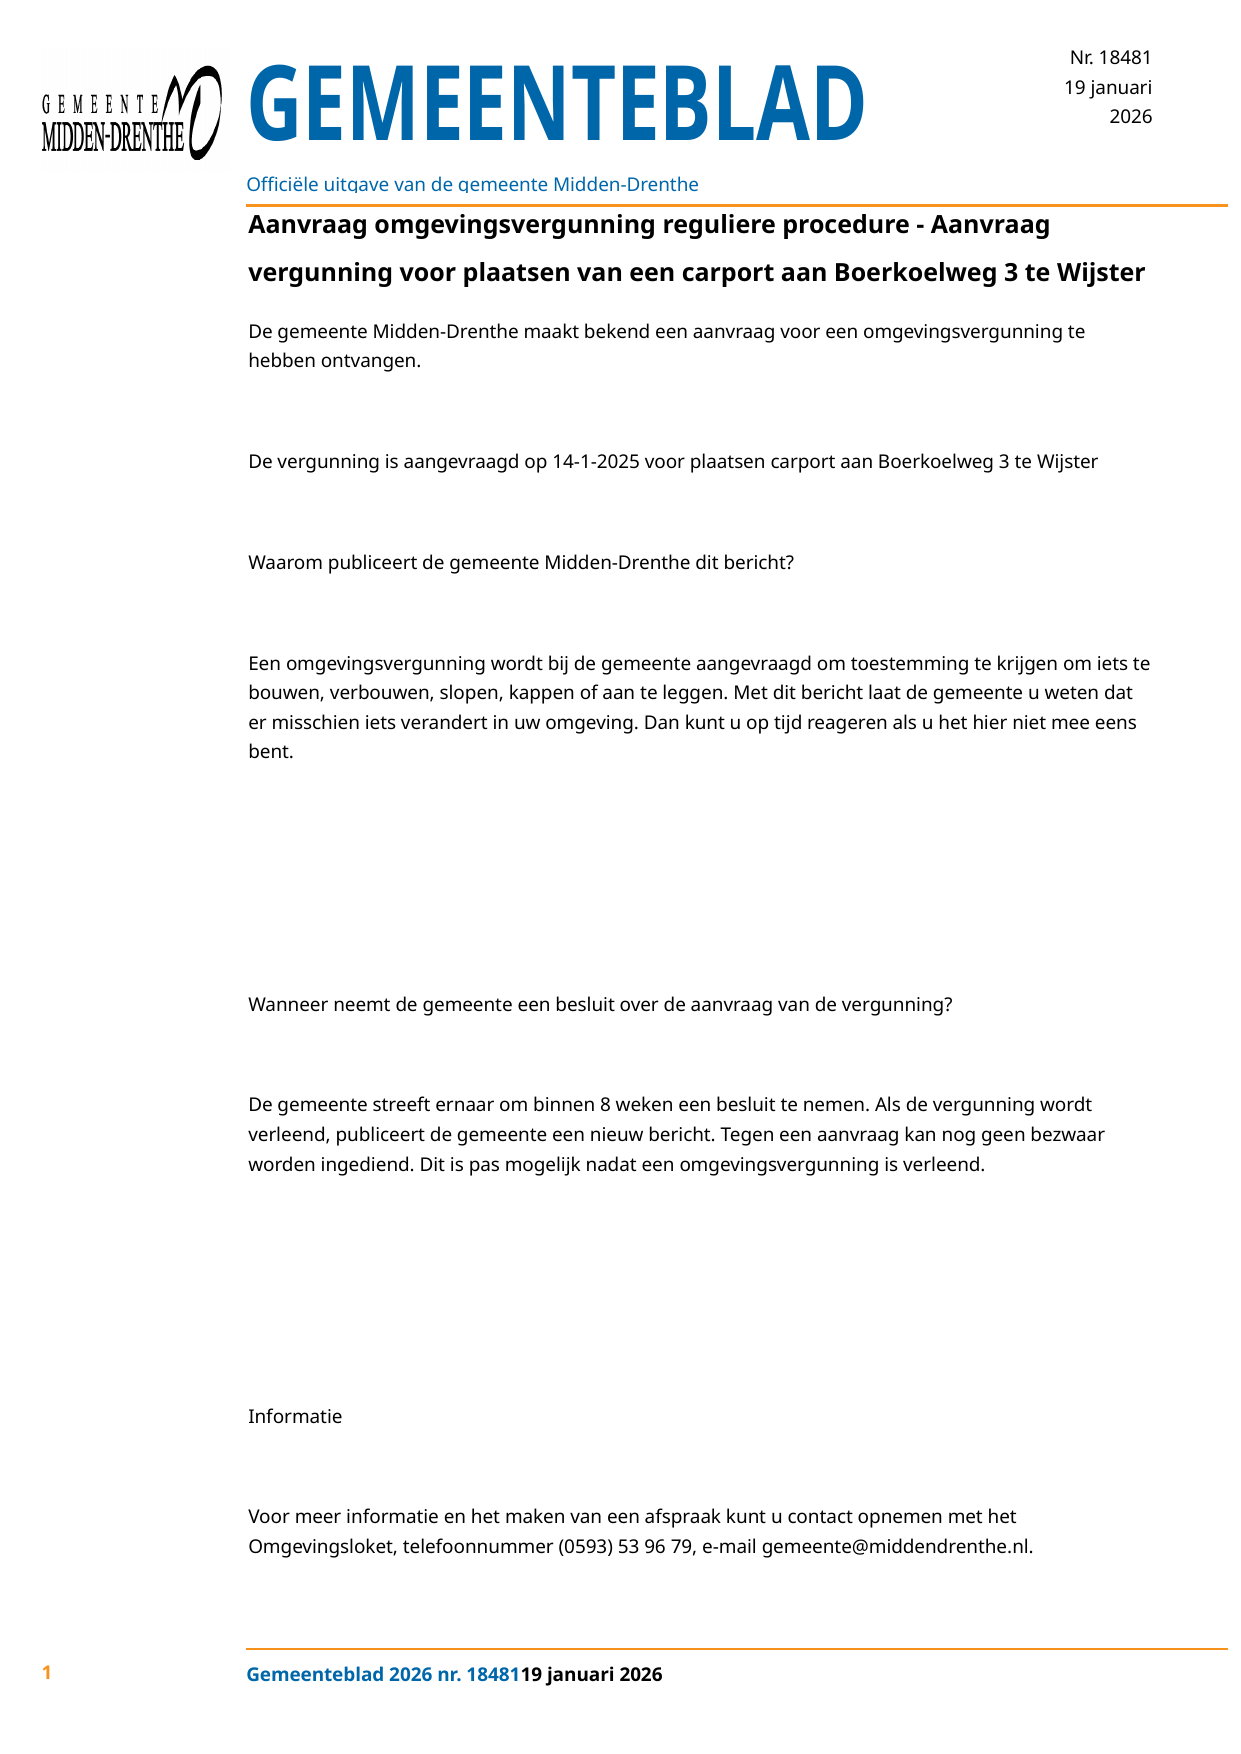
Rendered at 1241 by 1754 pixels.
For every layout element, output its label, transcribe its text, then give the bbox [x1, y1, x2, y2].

text Wanneer neemt de gemeente een besluit over de aanvraag van de vergunning? [248, 991, 1152, 1017]
text De gemeente streeft ernaar om binnen 8 weken een besluit te nemen. Als de vergunning wordt verleend, publiceert de gemeente een nieuw bericht. Tegen een aanvraag kan nog geen bezwaar worden ingediend. Dit is pas mogelijk nadat een omgevingsvergunning is verleend. [248, 1092, 1152, 1177]
text Een omgevingsvergunning wordt bij de gemeente aangevraagd om toestemming te krijgen om iets te bouwen, verbouwen, slopen, kappen of aan te leggen. Met dit bericht laat de gemeente u weten dat er misschien iets verandert in uw omgeving. Dan kunt u op tijd reageren als u het hier niet mee eens bent. [248, 650, 1152, 764]
text Aanvraag omgevingsvergunning reguliere procedure - Aanvraag vergunning voor plaatsen van een carport aan Boerkoelweg 3 te Wijster [248, 207, 1152, 288]
text Informatie [248, 1403, 1152, 1429]
text Voor meer informatie en het maken van een afspraak kunt u contact opnemen met het Omgevingsloket, telefoonnummer (0593) 53 96 79, e-mail gemeente@middendrenthe.nl. [248, 1504, 1152, 1559]
text De gemeente Midden-Drenthe maakt bekend een aanvraag voor een omgevingsvergunning te hebben ontvangen. [248, 318, 1152, 373]
text De vergunning is aangevraagd op 14-1-2025 voor plaatsen carport aan Boerkoelweg 3 te Wijster [248, 448, 1152, 474]
text Waarom publiceert de gemeente Midden-Drenthe dit bericht? [248, 549, 1152, 575]
picture [41, 47, 231, 172]
